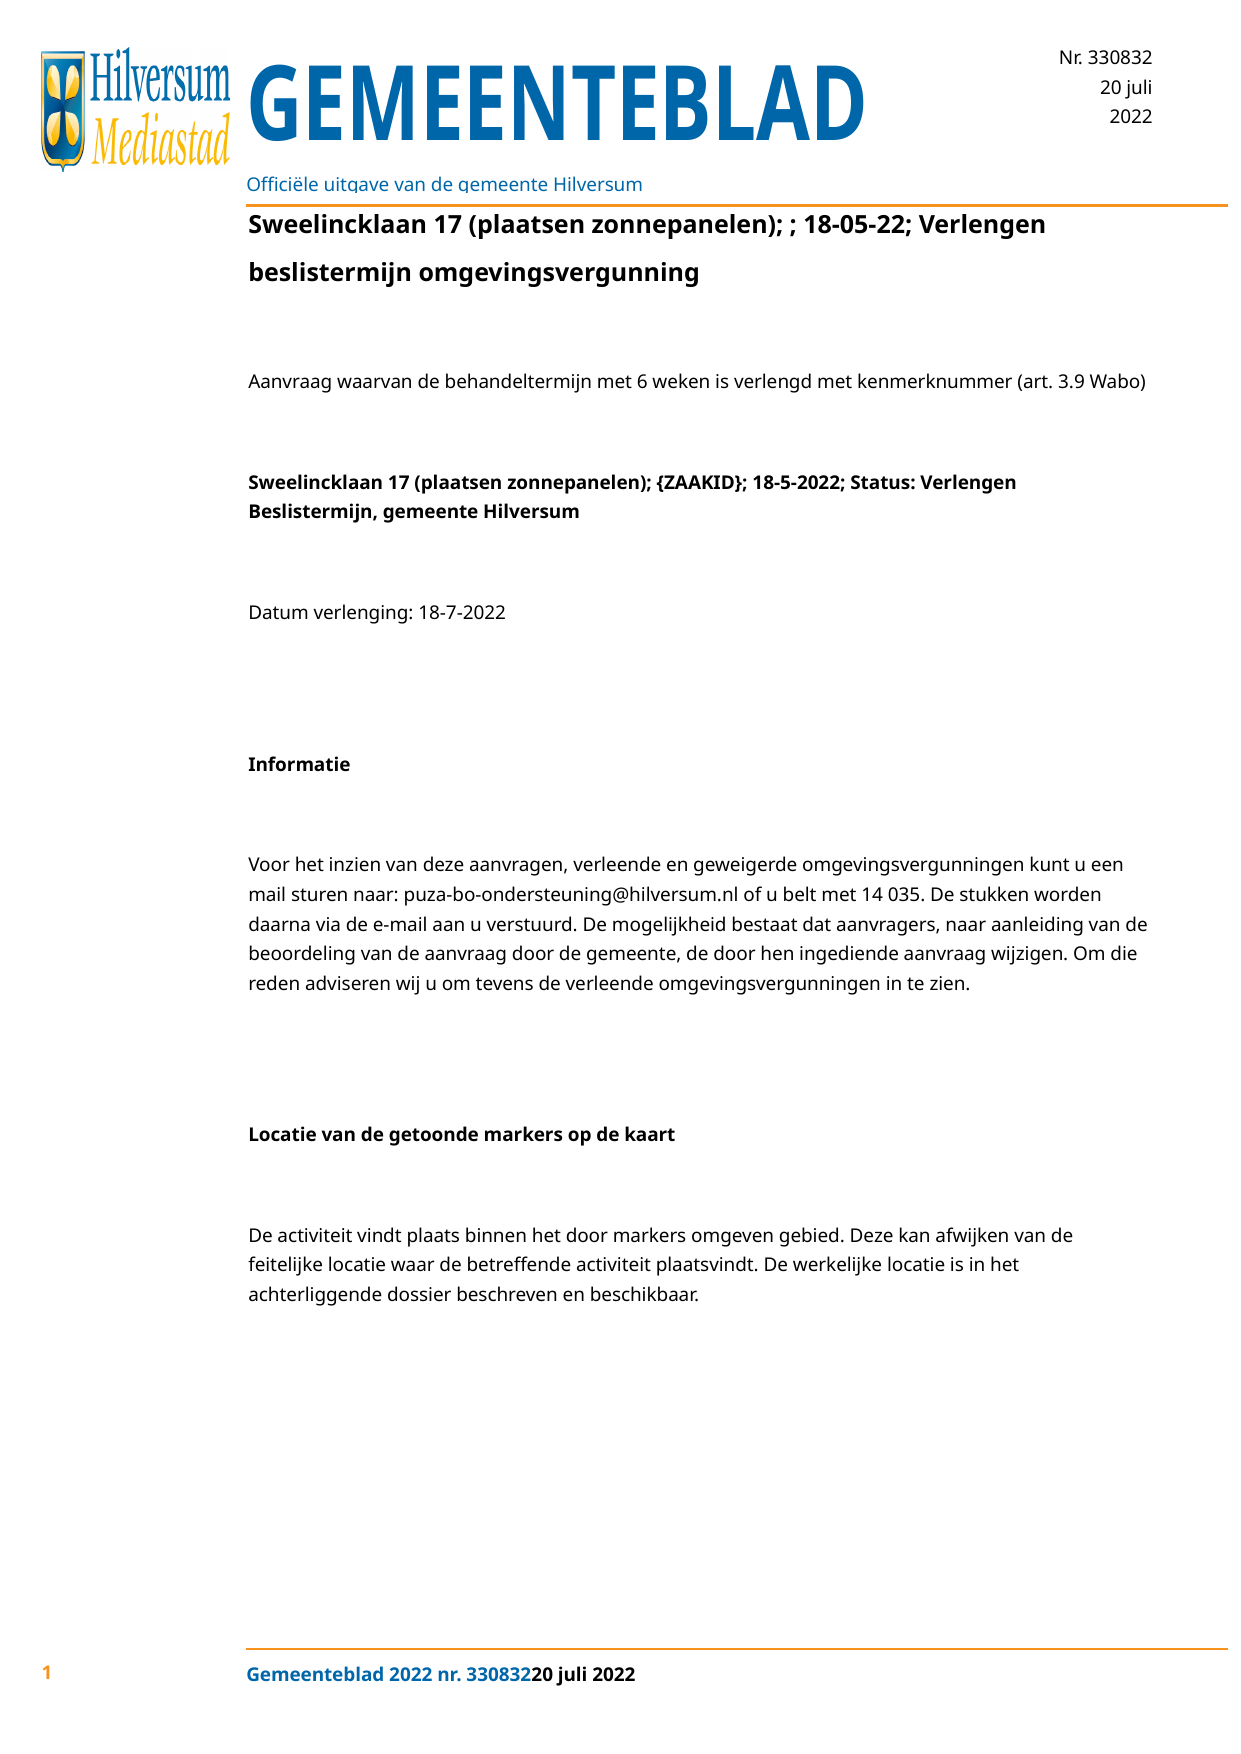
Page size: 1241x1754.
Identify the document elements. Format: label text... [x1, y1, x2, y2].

text Sweelincklaan 17 (plaatsen zonnepanelen); {ZAAKID}; 18-5-2022; Status: Verlengen Beslistermijn, gemeente Hilversum [248, 469, 1152, 524]
text Aanvraag waarvan de behandeltermijn met 6 weken is verlengd met kenmerknummer (art. 3.9 Wabo) [248, 368, 1152, 394]
picture [41, 47, 231, 172]
text Datum verlenging: 18-7-2022 [248, 599, 1152, 625]
text Sweelincklaan 17 (plaatsen zonnepanelen); ; 18-05-22; Verlengen beslistermijn omgevingsvergunning [248, 207, 1152, 288]
text Informatie [248, 751, 1152, 777]
text Locatie van de getoonde markers op de kaart [248, 1121, 1152, 1147]
text Voor het inzien van deze aanvragen, verleende en geweigerde omgevingsvergunningen kunt u een mail sturen naar: puza-bo-ondersteuning@hilversum.nl of u belt met 14 035. De stukken worden daarna via de e-mail aan u verstuurd. De mogelijkheid bestaat dat aanvragers, naar aanleiding van de beoordeling van de aanvraag door de gemeente, de door hen ingediende aanvraag wijzigen. Om die reden adviseren wij u om tevens de verleende omgevingsvergunningen in te zien. [248, 852, 1152, 996]
text De activiteit vindt plaats binnen het door markers omgeven gebied. Deze kan afwijken van de feitelijke locatie waar de betreffende activiteit plaatsvindt. De werkelijke locatie is in het achterliggende dossier beschreven en beschikbaar. [248, 1222, 1152, 1307]
